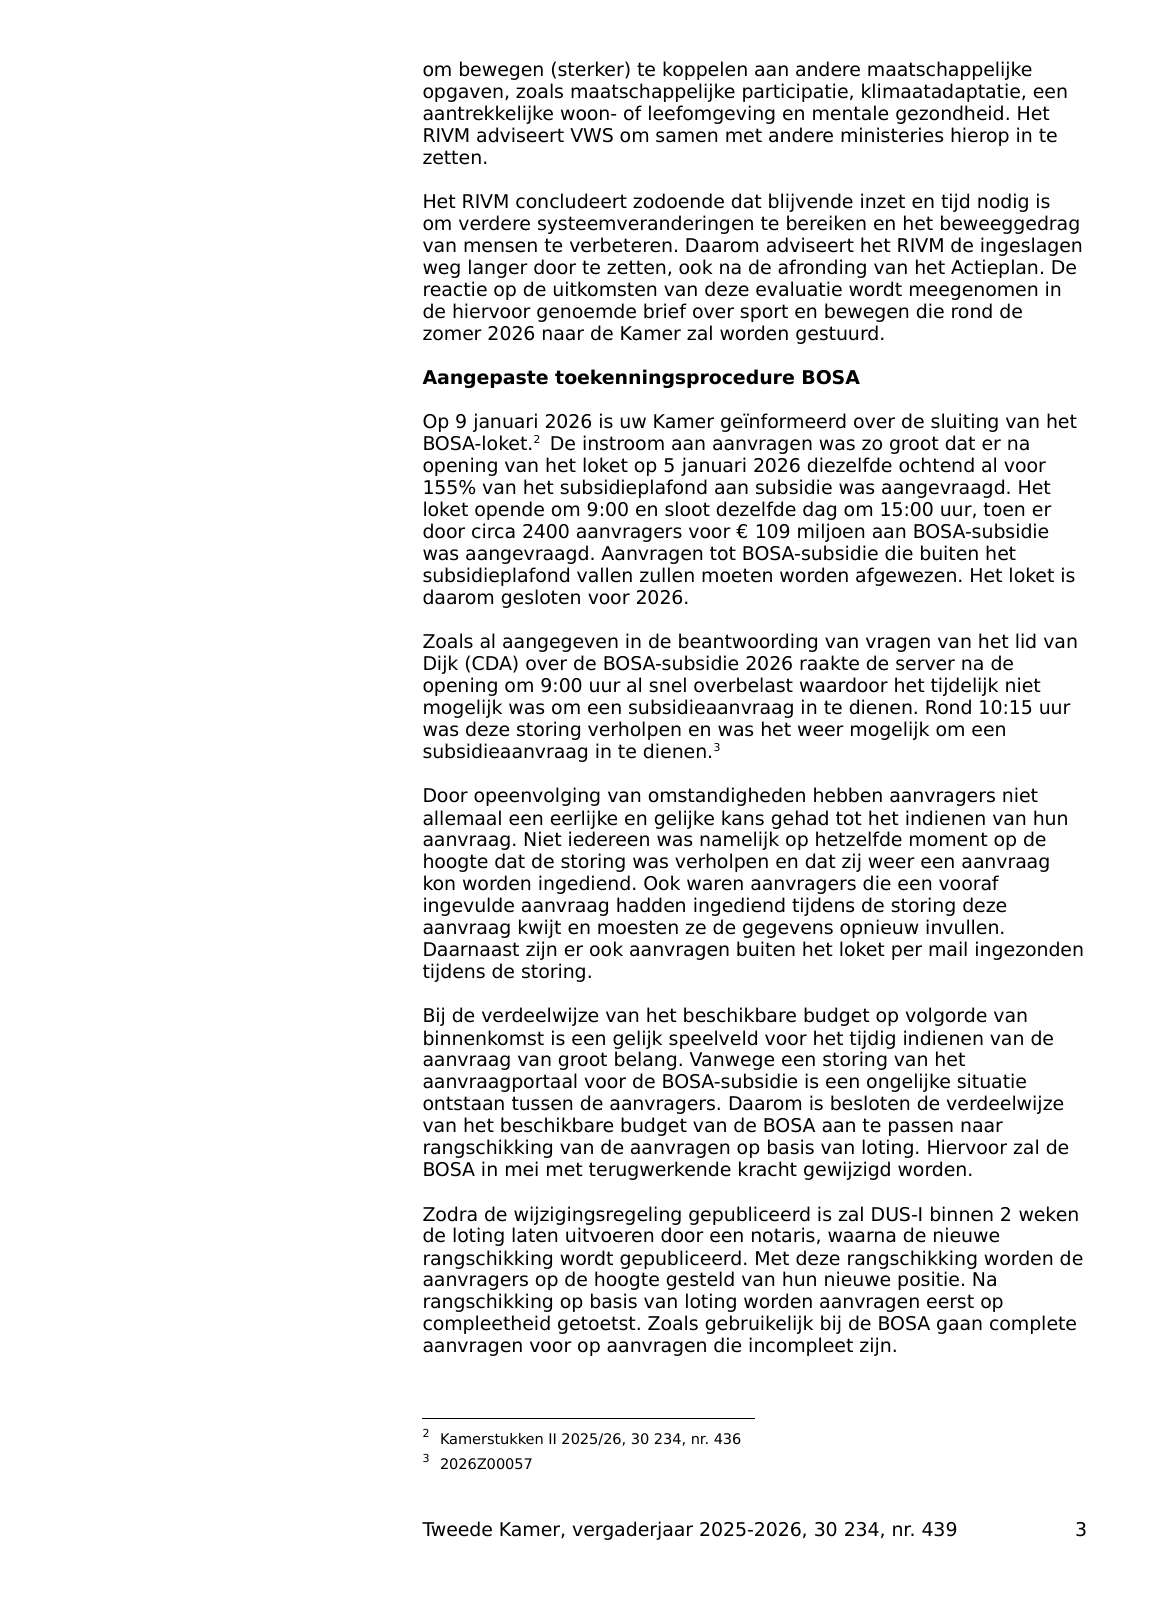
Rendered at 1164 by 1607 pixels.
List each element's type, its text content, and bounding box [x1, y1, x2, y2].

text Zoals al aangegeven in de beantwoording van vragen van het lid van Dijk (CDA) over de BOSA-subsidie 2026 raakte de server na de opening om 9:00 uur al snel overbelast waardoor het tijdelijk niet mogelijk was om een subsidieaanvraag in te dienen. Rond 10:15 uur was deze storing verholpen en was het weer mogelijk om een subsidieaanvraag in te dienen. [422, 631, 1087, 763]
text Zodra de wijzigingsregeling gepubliceerd is zal DUS-I binnen 2 weken de loting laten uitvoeren door een notaris, waarna de nieuwe rangschikking wordt gepubliceerd. Met deze rangschikking worden de aanvragers op de hoogte gesteld van hun nieuwe positie. Na rangschikking op basis van loting worden aanvragen eerst op compleetheid getoetst. Zoals gebruikelijk bij de BOSA gaan complete aanvragen voor op aanvragen die incompleet zijn. [422, 1203, 1087, 1357]
text Het RIVM concludeert zodoende dat blijvende inzet en tijd nodig is om verdere systeemveranderingen te bereiken en het beweeggedrag van mensen te verbeteren. Daarom adviseert het RIVM de ingeslagen weg langer door te zetten, ook na de afronding van het Actieplan. De reactie op de uitkomsten van deze evaluatie wordt meegenomen in de hiervoor genoemde brief over sport en bewegen die rond de zomer 2026 naar de Kamer zal worden gestuurd. [422, 191, 1087, 345]
text Op 9 januari 2026 is uw Kamer geïnformeerd over de sluiting van het BOSA-loket. De instroom aan aanvragen was zo groot dat er na opening van het loket op 5 januari 2026 diezelfde ochtend al voor 155% van het subsidieplafond aan subsidie was aangevraagd. Het loket opende om 9:00 en sloot dezelfde dag om 15:00 uur, toen er door circa 2400 aanvragers voor € 109 miljoen aan BOSA-subsidie was aangevraagd. Aanvragen tot BOSA-subsidie die buiten het subsidieplafond vallen zullen moeten worden afgewezen. Het loket is daarom gesloten voor 2026. [422, 411, 1087, 609]
subtitle Aangepaste toekenningsprocedure BOSA [422, 367, 1087, 389]
text 2026Z00057 [422, 1452, 1087, 1474]
text Bij de verdeelwijze van het beschikbare budget op volgorde van binnenkomst is een gelijk speelveld voor het tijdig indienen van de aanvraag van groot belang. Vanwege een storing van het aanvraagportaal voor de BOSA-subsidie is een ongelijke situatie ontstaan tussen de aanvragers. Daarom is besloten de verdeelwijze van het beschikbare budget van de BOSA aan te passen naar rangschikking van de aanvragen op basis van loting. Hiervoor zal de BOSA in mei met terugwerkende kracht gewijzigd worden. [422, 1005, 1087, 1181]
text Kamerstukken II 2025/26, 30 234, nr. 436 [422, 1427, 1087, 1449]
text om bewegen (sterker) te koppelen aan andere maatschappelijke opgaven, zoals maatschappelijke participatie, klimaatadaptatie, een aantrekkelijke woon- of leefomgeving en mentale gezondheid. Het RIVM adviseert VWS om samen met andere ministeries hierop in te zetten. [422, 59, 1087, 169]
text Door opeenvolging van omstandigheden hebben aanvragers niet allemaal een eerlijke en gelijke kans gehad tot het indienen van hun aanvraag. Niet iedereen was namelijk op hetzelfde moment op de hoogte dat de storing was verholpen en dat zij weer een aanvraag kon worden ingediend. Ook waren aanvragers die een vooraf ingevulde aanvraag hadden ingediend tijdens de storing deze aanvraag kwijt en moesten ze de gegevens opnieuw invullen. Daarnaast zijn er ook aanvragen buiten het loket per mail ingezonden tijdens de storing. [422, 785, 1087, 983]
